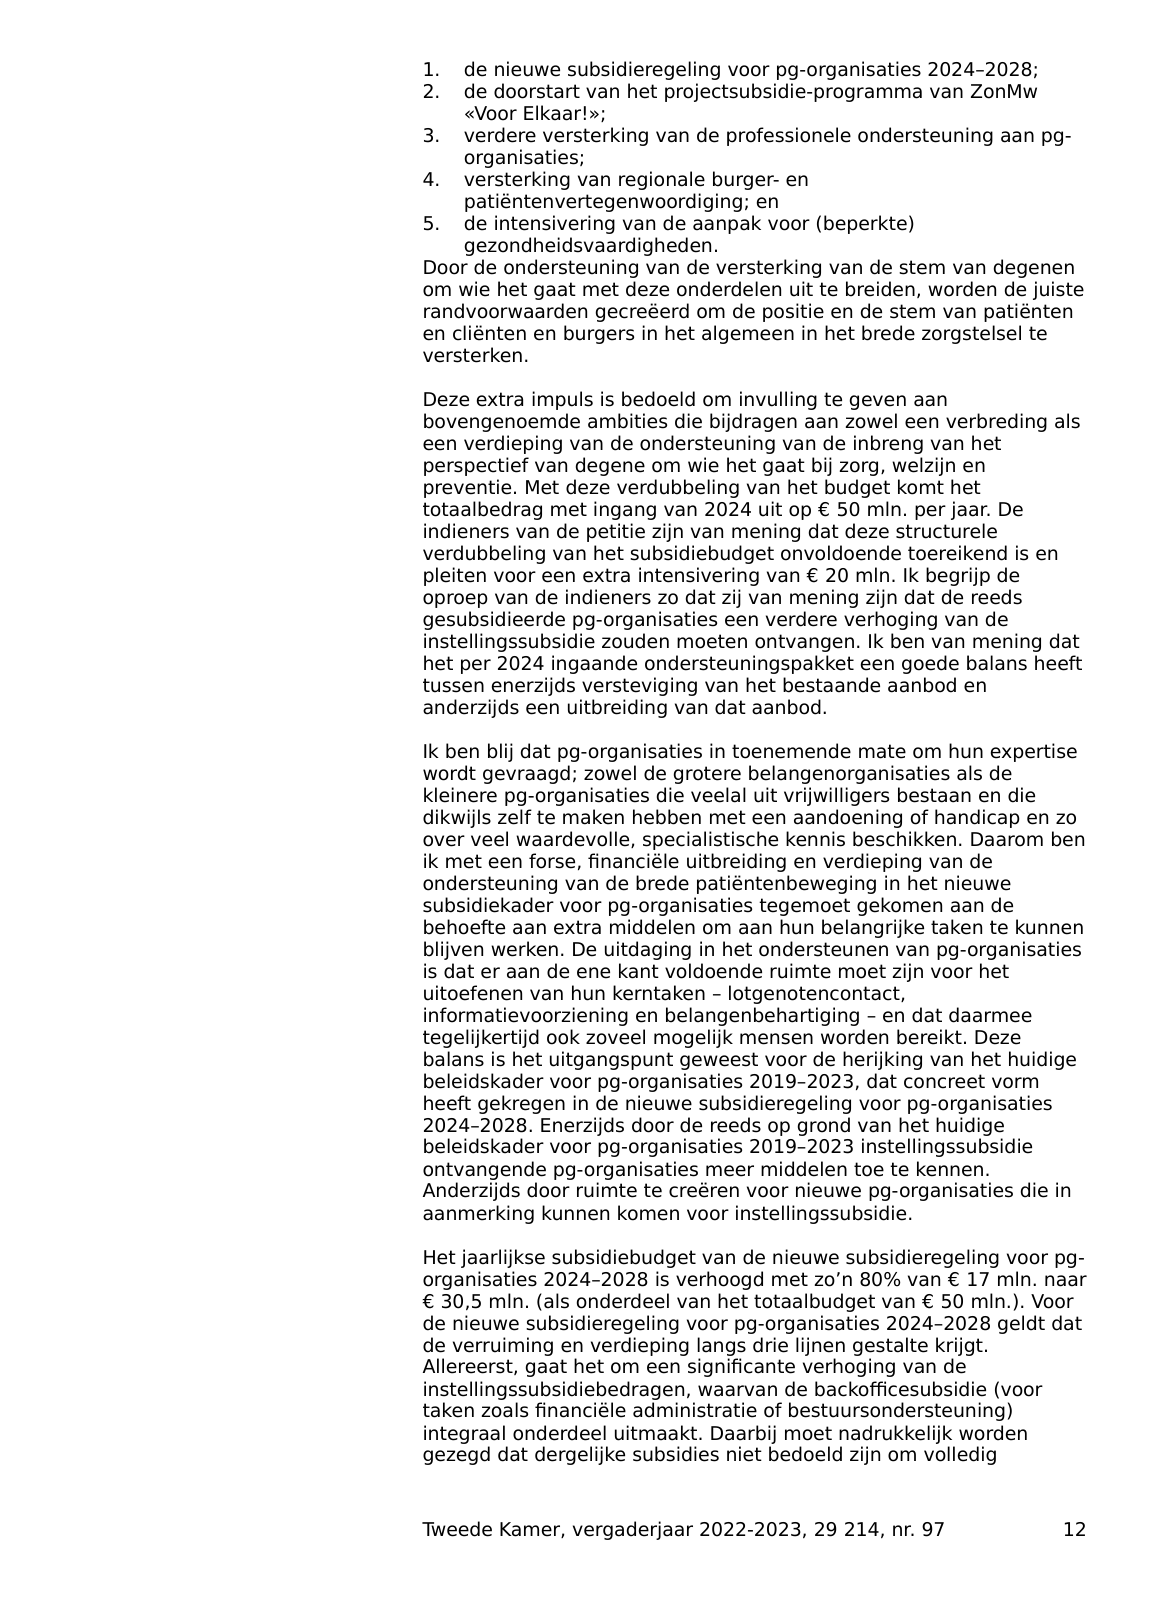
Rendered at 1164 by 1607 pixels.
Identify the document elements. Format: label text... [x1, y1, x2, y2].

text Door de ondersteuning van de versterking van de stem van degenen om wie het gaat met deze onderdelen uit te breiden, worden de juiste randvoorwaarden gecreëerd om de positie en de stem van patiënten en cliënten en burgers in het algemeen in het brede zorgstelsel te versterken. [422, 257, 1087, 367]
text 4. versterking van regionale burger- en patiëntenvertegenwoordiging; en [422, 169, 1087, 213]
text Ik ben blij dat pg-organisaties in toenemende mate om hun expertise wordt gevraagd; zowel de grotere belangenorganisaties als de kleinere pg-organisaties die veelal uit vrijwilligers bestaan en die dikwijls zelf te maken hebben met een aandoening of handicap en zo over veel waardevolle, specialistische kennis beschikken. Daarom ben ik met een forse, financiële uitbreiding en verdieping van de ondersteuning van de brede patiëntenbeweging in het nieuwe subsidiekader voor pg-organisaties tegemoet gekomen aan de behoefte aan extra middelen om aan hun belangrijke taken te kunnen blijven werken. De uitdaging in het ondersteunen van pg-organisaties is dat er aan de ene kant voldoende ruimte moet zijn voor het uitoefenen van hun kerntaken – lotgenotencontact, informatievoorziening en belangenbehartiging – en dat daarmee tegelijkertijd ook zoveel mogelijk mensen worden bereikt. Deze balans is het uitgangspunt geweest voor de herijking van het huidige beleidskader voor pg-organisaties 2019–2023, dat concreet vorm heeft gekregen in de nieuwe subsidieregeling voor pg-organisaties 2024–2028. Enerzijds door de reeds op grond van het huidige beleidskader voor pg-organisaties 2019–2023 instellingssubsidie ontvangende pg-organisaties meer middelen toe te kennen. Anderzijds door ruimte te creëren voor nieuwe pg-organisaties die in aanmerking kunnen komen voor instellingssubsidie. [422, 741, 1087, 1224]
text 5. de intensivering van de aanpak voor (beperkte) gezondheidsvaardigheden. [422, 213, 1087, 257]
text 3. verdere versterking van de professionele ondersteuning aan pg-organisaties; [422, 125, 1087, 169]
text Het jaarlijkse subsidiebudget van de nieuwe subsidieregeling voor pg-organisaties 2024–2028 is verhoogd met zo’n 80% van € 17 mln. naar € 30,5 mln. (als onderdeel van het totaalbudget van € 50 mln.). Voor de nieuwe subsidieregeling voor pg-organisaties 2024–2028 geldt dat de verruiming en verdieping langs drie lijnen gestalte krijgt. Allereerst, gaat het om een significante verhoging van de instellingssubsidiebedragen, waarvan de backofficesubsidie (voor taken zoals financiële administratie of bestuursondersteuning) integraal onderdeel uitmaakt. Daarbij moet nadrukkelijk worden gezegd dat dergelijke subsidies niet bedoeld zijn om volledig [422, 1247, 1087, 1466]
text Deze extra impuls is bedoeld om invulling te geven aan bovengenoemde ambities die bijdragen aan zowel een verbreding als een verdieping van de ondersteuning van de inbreng van het perspectief van degene om wie het gaat bij zorg, welzijn en preventie. Met deze verdubbeling van het budget komt het totaalbedrag met ingang van 2024 uit op € 50 mln. per jaar. De indieners van de petitie zijn van mening dat deze structurele verdubbeling van het subsidiebudget onvoldoende toereikend is en pleiten voor een extra intensivering van € 20 mln. Ik begrijp de oproep van de indieners zo dat zij van mening zijn dat de reeds gesubsidieerde pg-organisaties een verdere verhoging van de instellingssubsidie zouden moeten ontvangen. Ik ben van mening dat het per 2024 ingaande ondersteuningspakket een goede balans heeft tussen enerzijds versteviging van het bestaande aanbod en anderzijds een uitbreiding van dat aanbod. [422, 389, 1087, 719]
text 1. de nieuwe subsidieregeling voor pg-organisaties 2024–2028; [422, 59, 1087, 81]
text 2. de doorstart van het projectsubsidie-programma van ZonMw «Voor Elkaar!»; [422, 81, 1087, 125]
